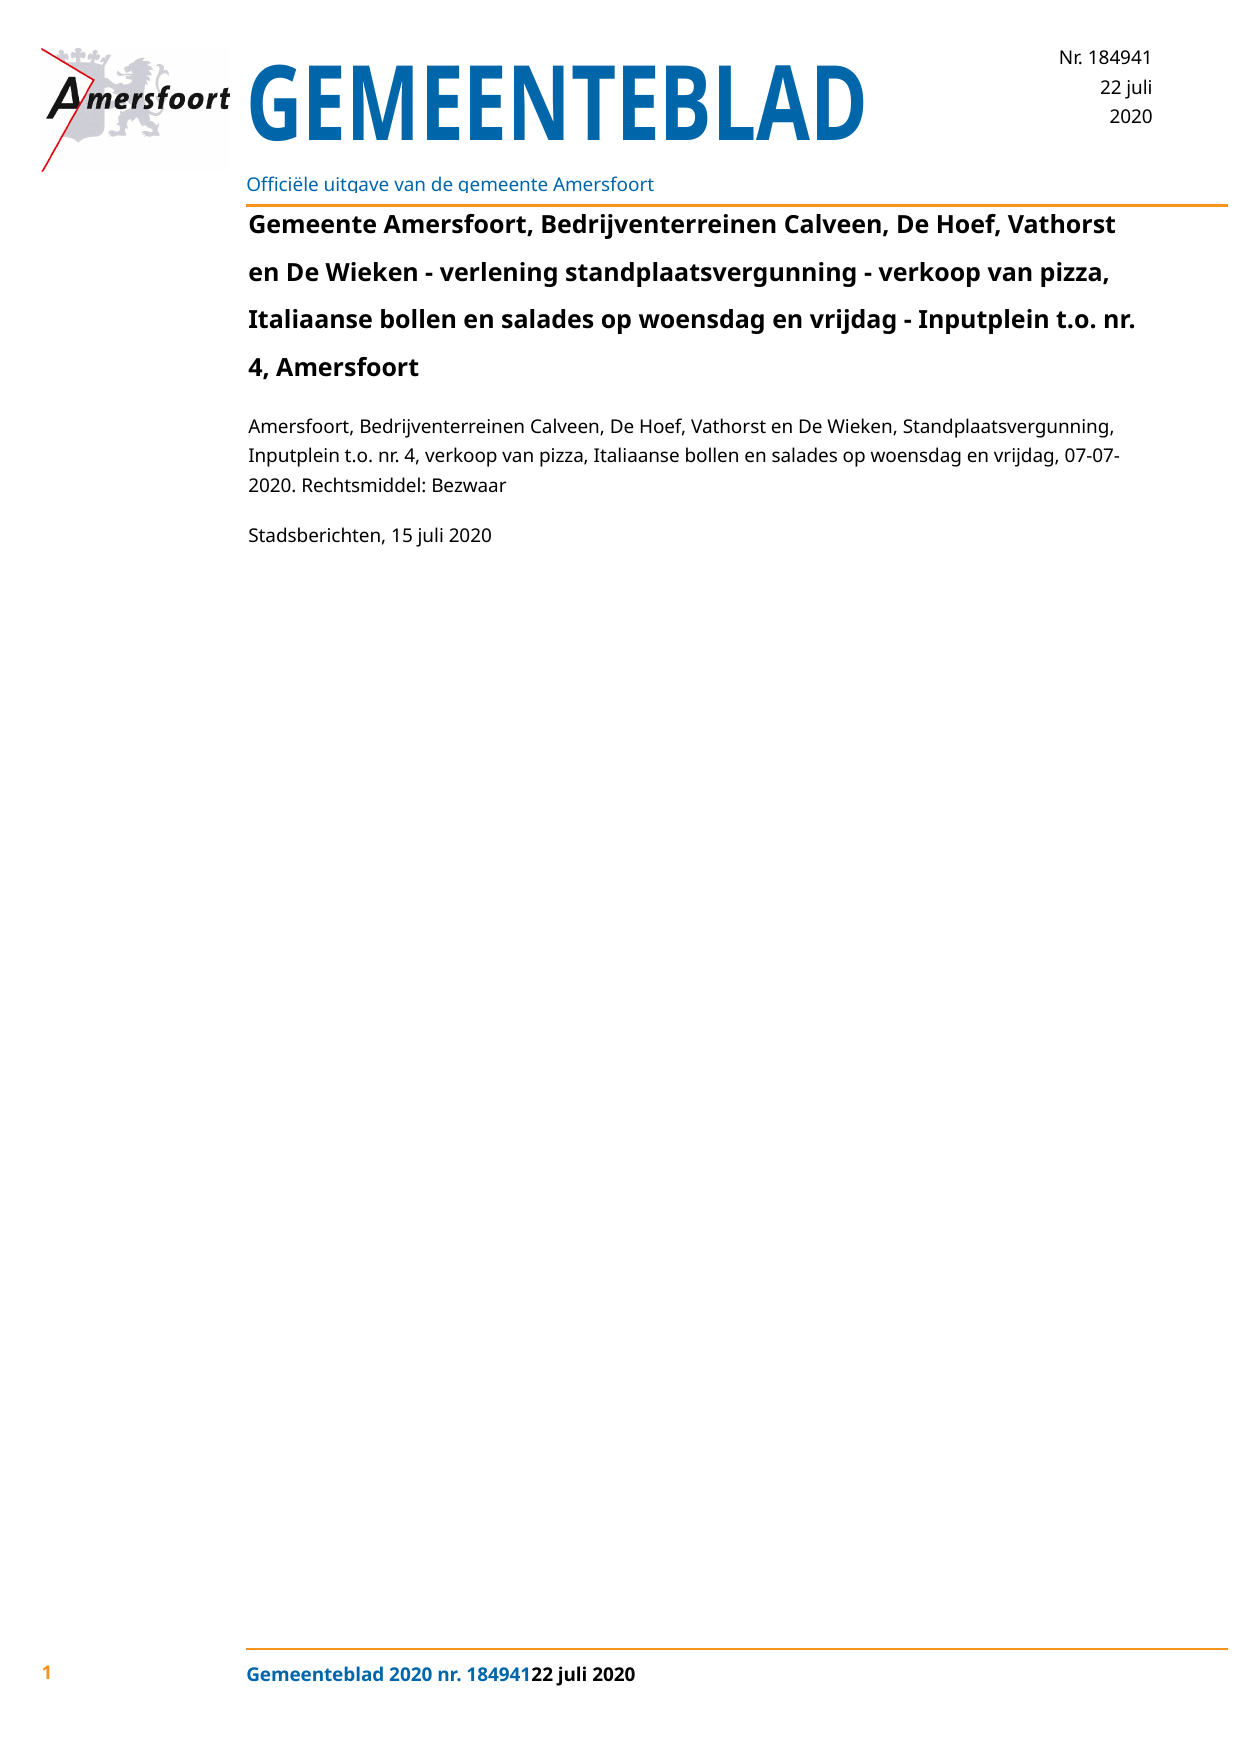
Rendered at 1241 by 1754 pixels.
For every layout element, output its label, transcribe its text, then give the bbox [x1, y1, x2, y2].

text Amersfoort, Bedrijventerreinen Calveen, De Hoef, Vathorst en De Wieken, Standplaatsvergunning, Inputplein t.o. nr. 4, verkoop van pizza, Italiaanse bollen en salades op woensdag en vrijdag, 07-07-2020. Rechtsmiddel: Bezwaar [248, 413, 1152, 498]
picture [41, 47, 231, 172]
text Stadsberichten, 15 juli 2020 [248, 523, 1152, 548]
text Gemeente Amersfoort, Bedrijventerreinen Calveen, De Hoef, Vathorst en De Wieken - verlening standplaatsvergunning - verkoop van pizza, Italiaanse bollen en salades op woensdag en vrijdag - Inputplein t.o. nr. 4, Amersfoort [248, 207, 1152, 384]
